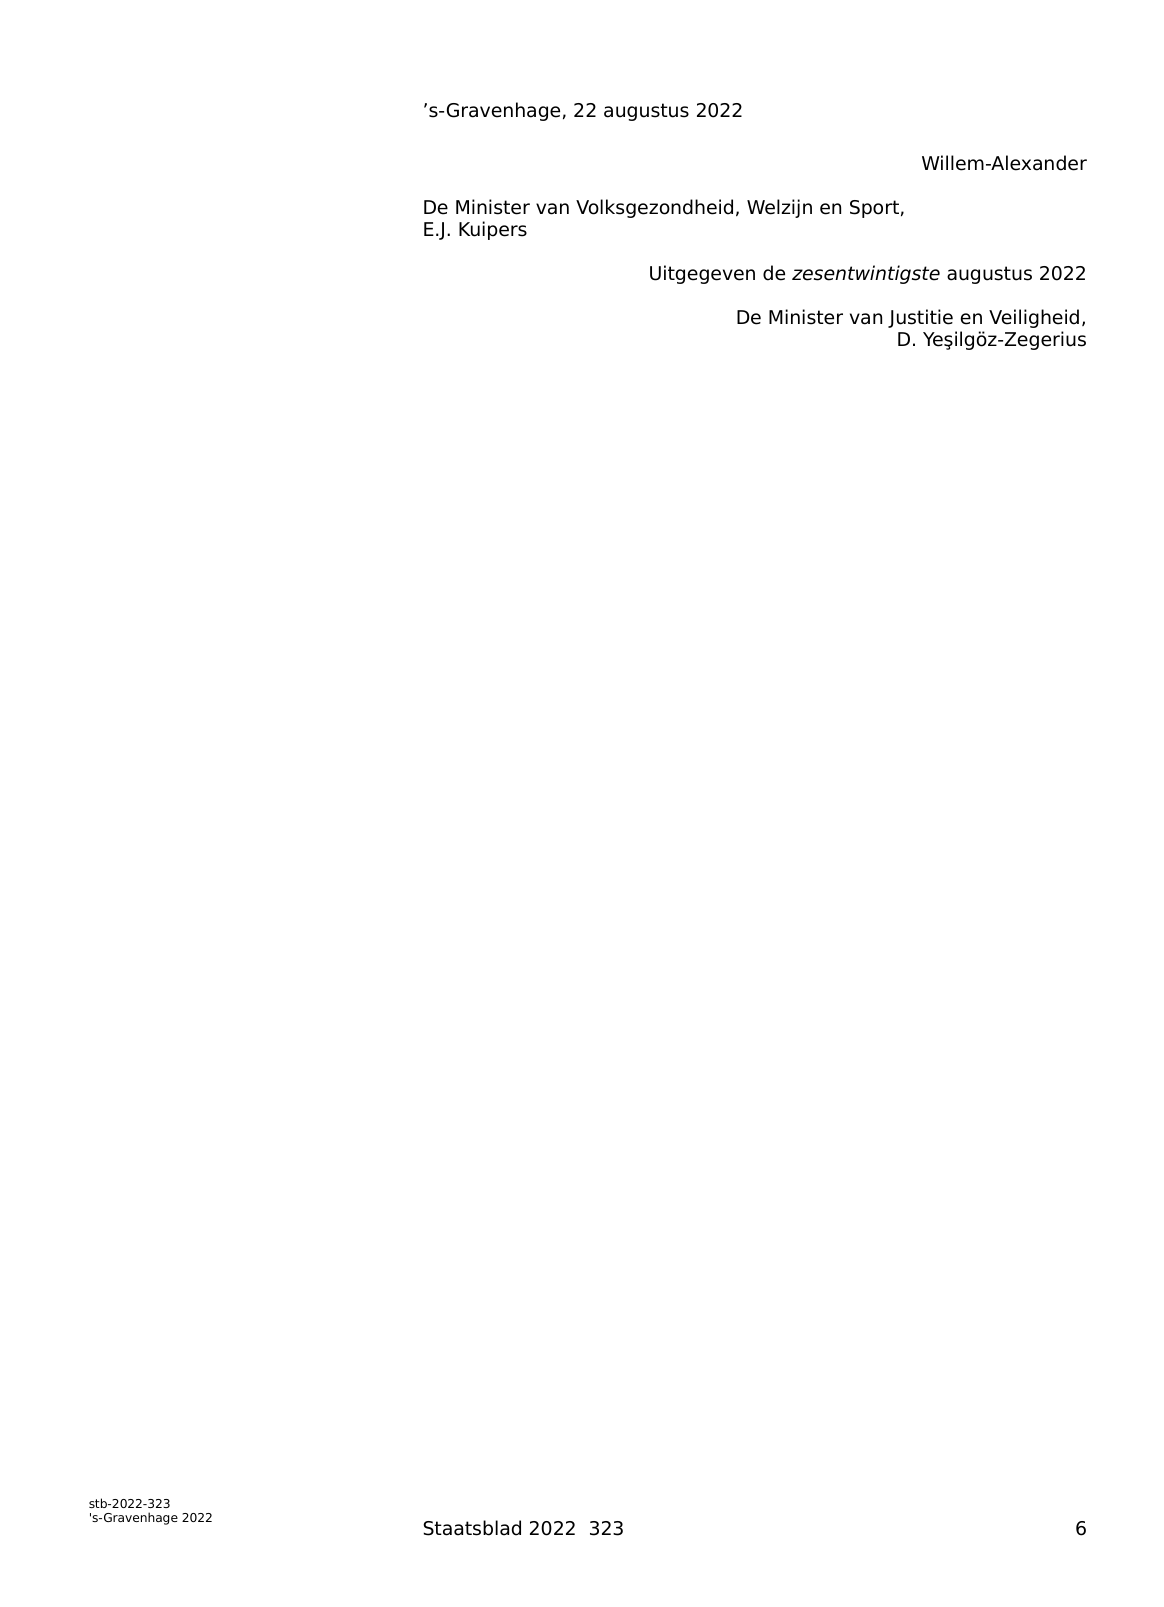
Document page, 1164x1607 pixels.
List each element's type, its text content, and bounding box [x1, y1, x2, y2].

text ’s-Gravenhage, 22 augustus 2022 [422, 100, 1087, 122]
text Willem-Alexander [422, 152, 1087, 174]
text Uitgegeven de zesentwintigste augustus 2022 [422, 263, 1087, 285]
text 's-Gravenhage 2022 [88, 1511, 323, 1525]
text De Minister van Volksgezondheid, Welzijn en Sport, E.J. Kuipers [422, 197, 1087, 241]
text stb-2022-323 [88, 1497, 323, 1511]
text De Minister van Justitie en Veiligheid, D. Yeşilgöz-Zegerius [422, 307, 1087, 351]
